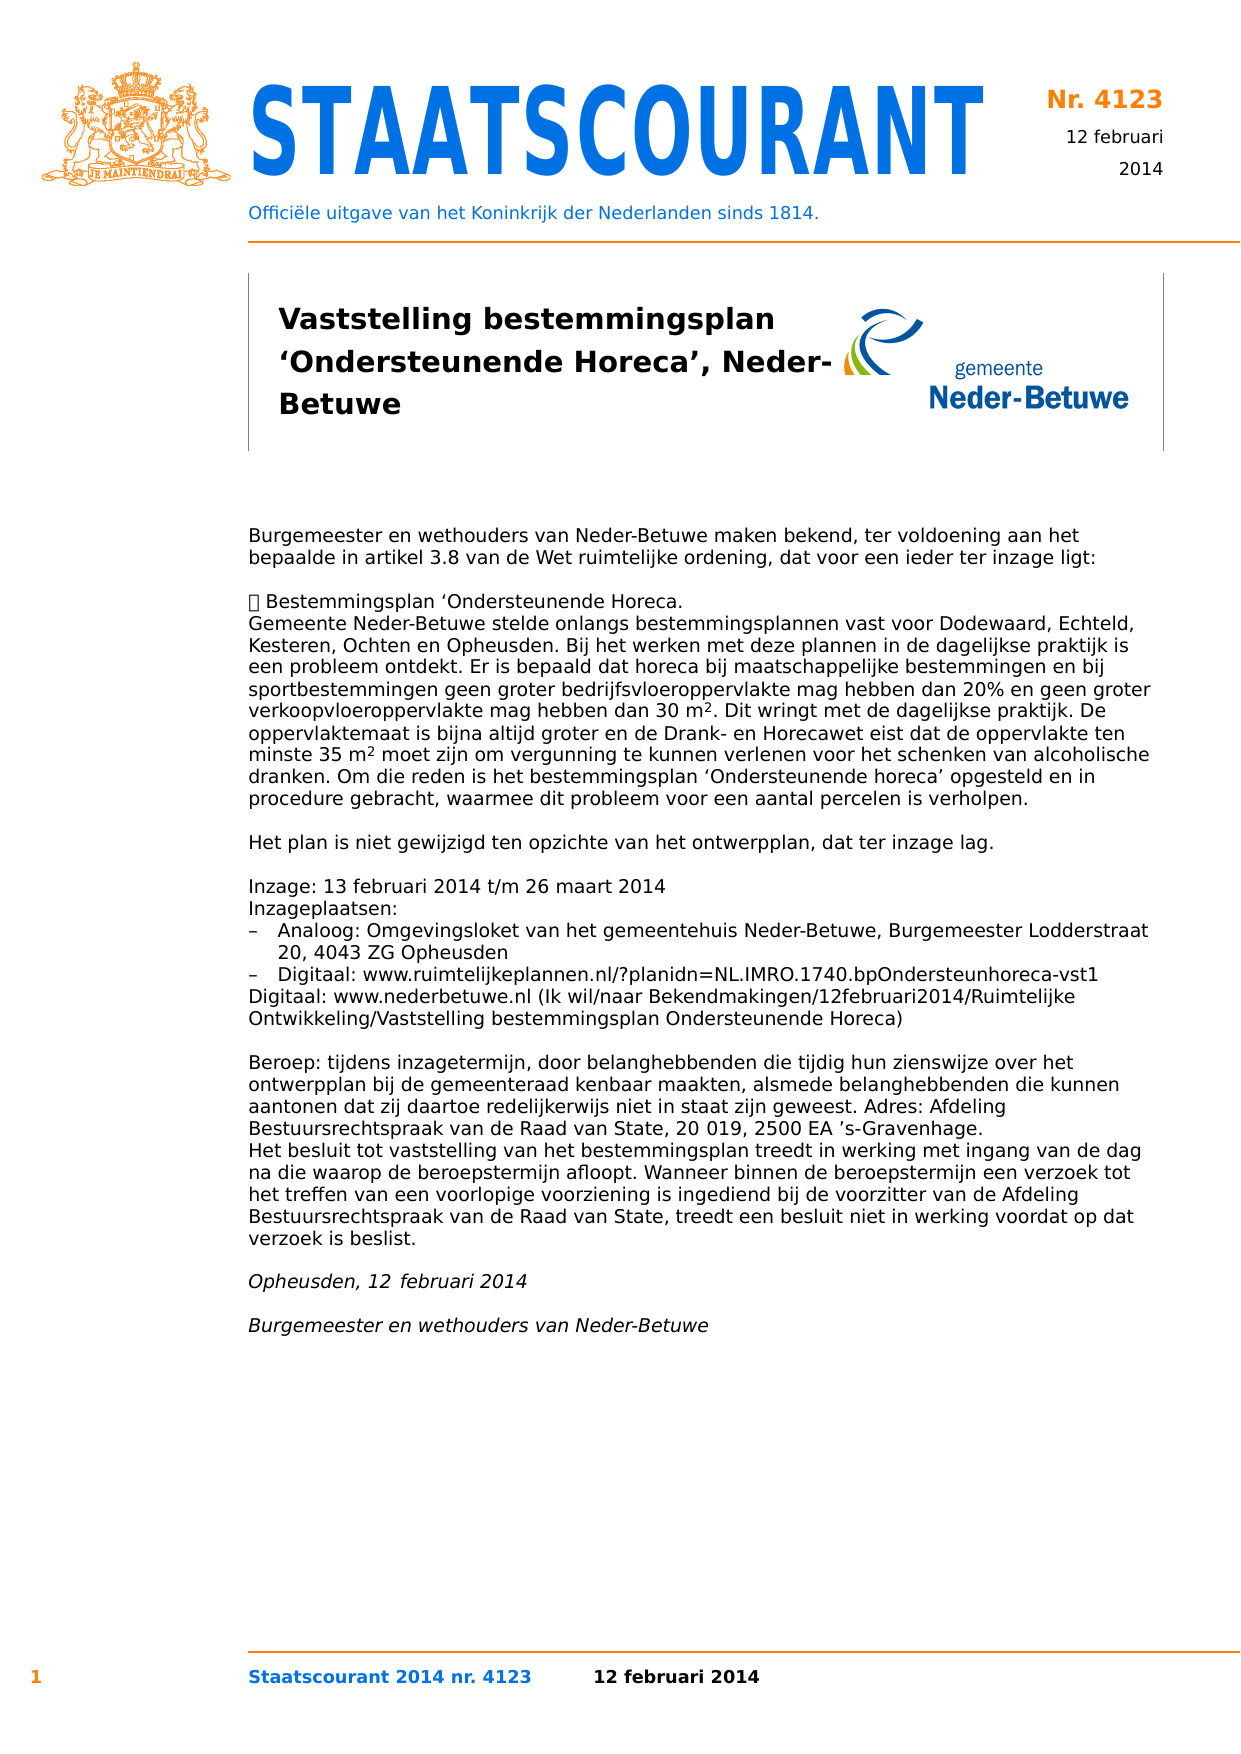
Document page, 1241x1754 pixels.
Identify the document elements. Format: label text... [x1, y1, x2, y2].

table_cell Officiële uitgave van het Koninkrijk der Nederlanden sinds 1814. [248, 203, 1240, 241]
table_cell 12 februari [998, 121, 1240, 153]
text – Analoog: Omgevingsloket van het gemeentehuis Neder-Betuwe, Burgemeester Lodderstraat 20, 4043 ZG Opheusden [248, 920, 1163, 964]
picture [838, 302, 1134, 415]
table_cell 2014 [998, 153, 1240, 203]
text Inzageplaatsen: [248, 898, 1163, 920]
text – Digitaal: www.ruimtelijkeplannen.nl/?planidn=NL.IMRO.1740.bpOndersteunhoreca-vst1 [248, 964, 1163, 986]
text Het plan is niet gewijzigd ten opzichte van het ontwerpplan, dat ter inzage lag. [248, 832, 1163, 854]
table_header Nr. 4123 [998, 62, 1240, 121]
text Inzage: 13 februari 2014 t/m 26 maart 2014 [248, 876, 1163, 898]
picture [41, 62, 231, 186]
text Burgemeester en wethouders van Neder-Betuwe [248, 1315, 1163, 1337]
text Opheusden, 12 februari 2014 [248, 1271, 1163, 1293]
text Gemeente Neder-Betuwe stelde onlangs bestemmingsplannen vast voor Dodewaard, Echteld, Kesteren, Ochten en Opheusden. Bij het werken met deze plannen in de dagelijkse praktijk is een probleem ontdekt. Er is bepaald dat horeca bij maatschappelijke bestemmingen en bij sportbestemmingen geen groter bedrijfsvloeroppervlakte mag hebben dan 20% en geen groter verkoopvloeroppervlakte mag hebben dan 30 m2. Dit wringt met de dagelijkse praktijk. De oppervlaktemaat is bijna altijd groter en de Drank- en Horecawet eist dat de oppervlakte ten minste 35 m2 moet zijn om vergunning te kunnen verlenen voor het schenken van alcoholische dranken. Om die reden is het bestemmingsplan ‘Ondersteunende horeca’ opgesteld en in procedure gebracht, waarmee dit probleem voor een aantal percelen is verholpen. [248, 612, 1163, 810]
table_header [25, 62, 248, 241]
text Beroep: tijdens inzagetermijn, door belanghebbenden die tijdig hun zienswijze over het ontwerpplan bij de gemeenteraad kenbaar maakten, alsmede belanghebbenden die kunnen aantonen dat zij daartoe redelijkerwijs niet in staat zijn geweest. Adres: Afdeling Bestuursrechtspraak van de Raad van State, 20 019, 2500 EA ’s-Gravenhage. [248, 1052, 1163, 1140]
table_header STAATSCOURANT [248, 62, 998, 203]
text  Bestemmingsplan ‘Ondersteunende Horeca. [248, 591, 1163, 612]
text Burgemeester en wethouders van Neder-Betuwe maken bekend, ter voldoening aan het bepaalde in artikel 3.8 van de Wet ruimtelijke ordening, dat voor een ieder ter inzage ligt: [248, 525, 1163, 569]
text Digitaal: www.nederbetuwe.nl (Ik wil/naar Bekendmakingen/12februari2014/Ruimtelijke Ontwikkeling/Vaststelling bestemmingsplan Ondersteunende Horeca) [248, 986, 1163, 1030]
text Het besluit tot vaststelling van het bestemmingsplan treedt in werking met ingang van de dag na die waarop de beroepstermijn afloopt. Wanneer binnen de beroepstermijn een verzoek tot het treffen van een voorlopige voorziening is ingediend bij de voorzitter van de Afdeling Bestuursrechtspraak van de Raad van State, treedt een besluit niet in werking voordat op dat verzoek is beslist. [248, 1140, 1163, 1249]
subtitle Vaststelling bestemmingsplan ‘Ondersteunende Horeca’, Neder-Betuwe [249, 273, 1163, 451]
